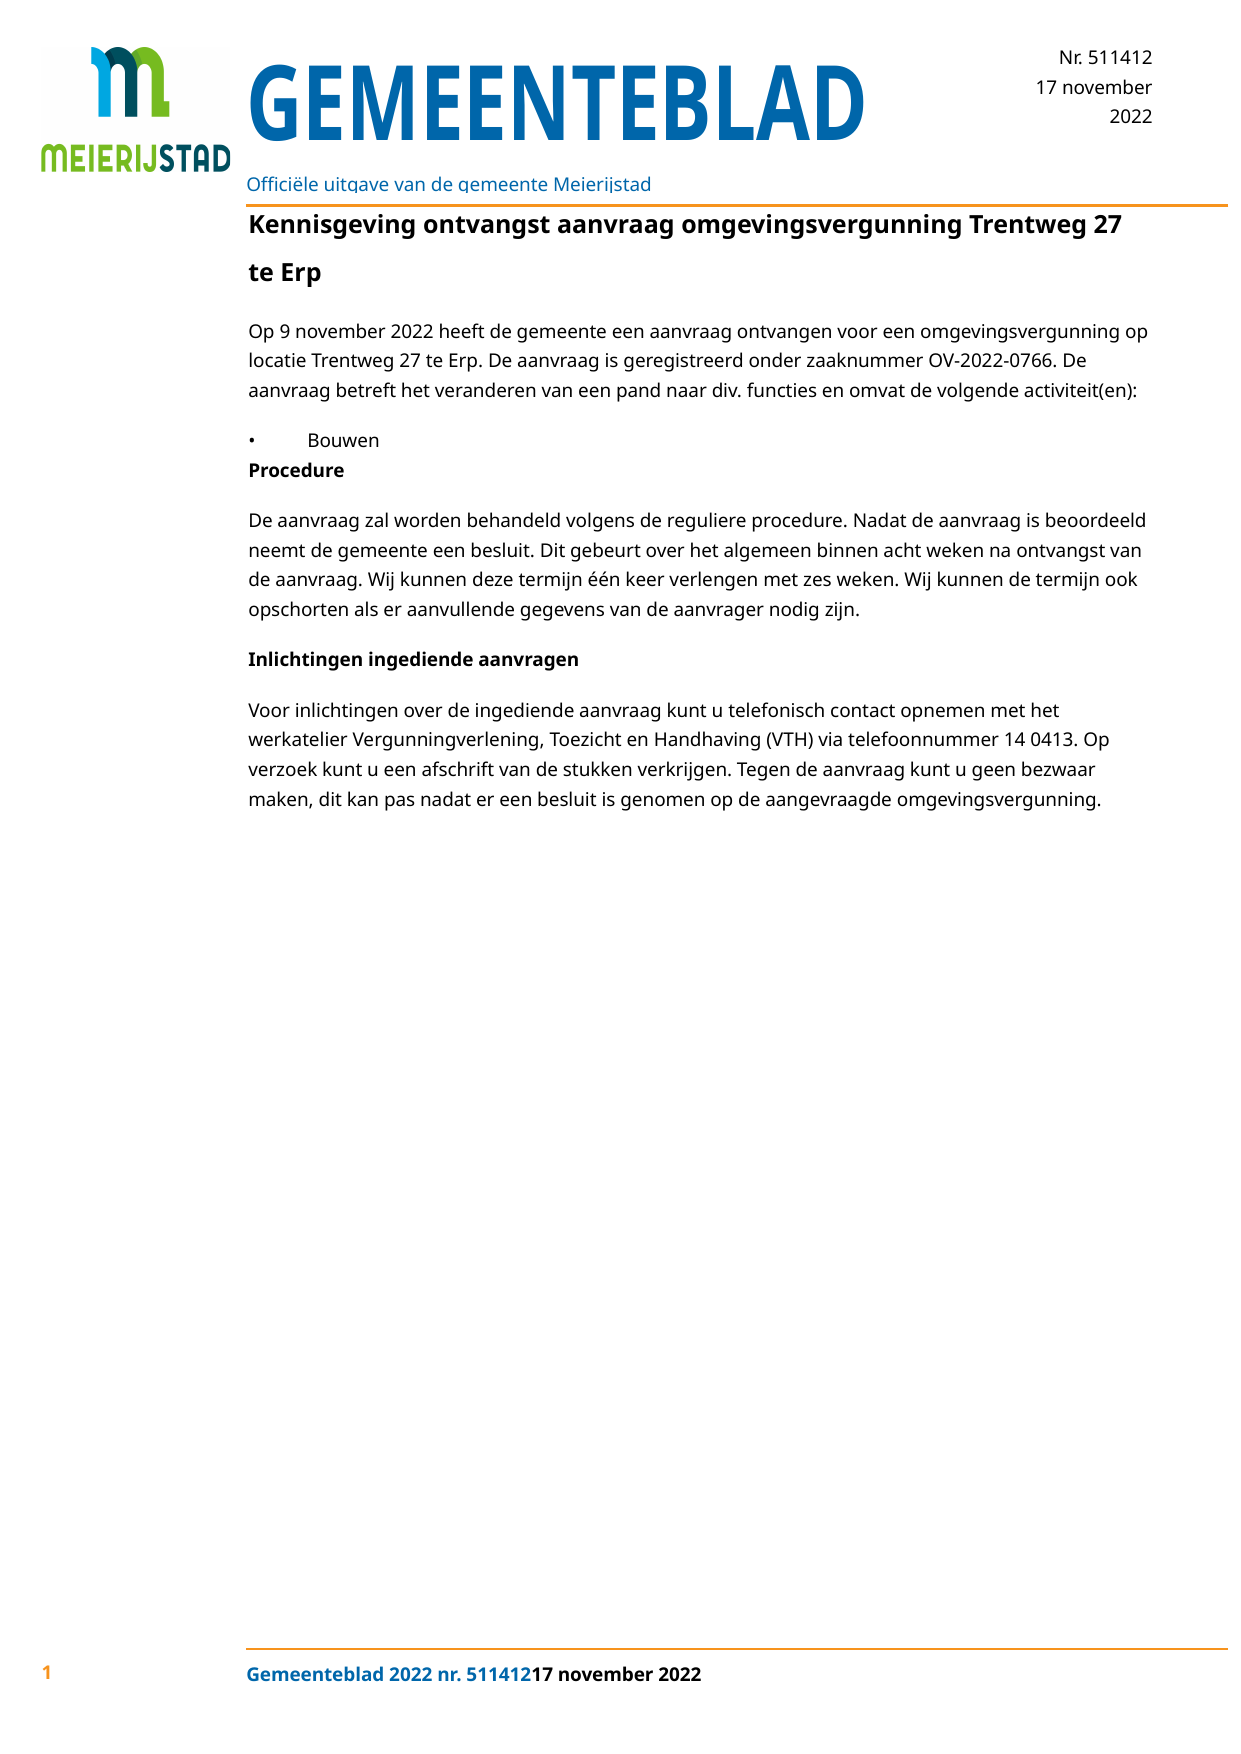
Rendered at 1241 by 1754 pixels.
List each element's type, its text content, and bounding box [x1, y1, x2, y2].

text Op 9 november 2022 heeft de gemeente een aanvraag ontvangen voor een omgevingsvergunning op locatie Trentweg 27 te Erp. De aanvraag is geregistreerd onder zaaknummer OV-2022-0766. De aanvraag betreft het veranderen van een pand naar div. functies en omvat de volgende activiteit(en): [248, 318, 1152, 403]
text Voor inlichtingen over de ingediende aanvraag kunt u telefonisch contact opnemen met het werkatelier Vergunningverlening, Toezicht en Handhaving (VTH) via telefoonnummer 14 0413. Op verzoek kunt u een afschrift van de stukken verkrijgen. Tegen de aanvraag kunt u geen bezwaar maken, dit kan pas nadat er een besluit is genomen op de aangevraagde omgevingsvergunning. [248, 697, 1152, 812]
text Inlichtingen ingediende aanvragen [248, 647, 1152, 672]
picture [41, 47, 231, 172]
text De aanvraag zal worden behandeld volgens de reguliere procedure. Nadat de aanvraag is beoordeeld neemt de gemeente een besluit. Dit gebeurt over het algemeen binnen acht weken na ontvangst van de aanvraag. Wij kunnen deze termijn één keer verlengen met zes weken. Wij kunnen de termijn ook opschorten als er aanvullende gegevens van de aanvrager nodig zijn. [248, 507, 1152, 622]
list Bouwen [248, 427, 1152, 453]
text Kennisgeving ontvangst aanvraag omgevingsvergunning Trentweg 27 te Erp [248, 207, 1152, 288]
text Procedure [248, 457, 1152, 483]
